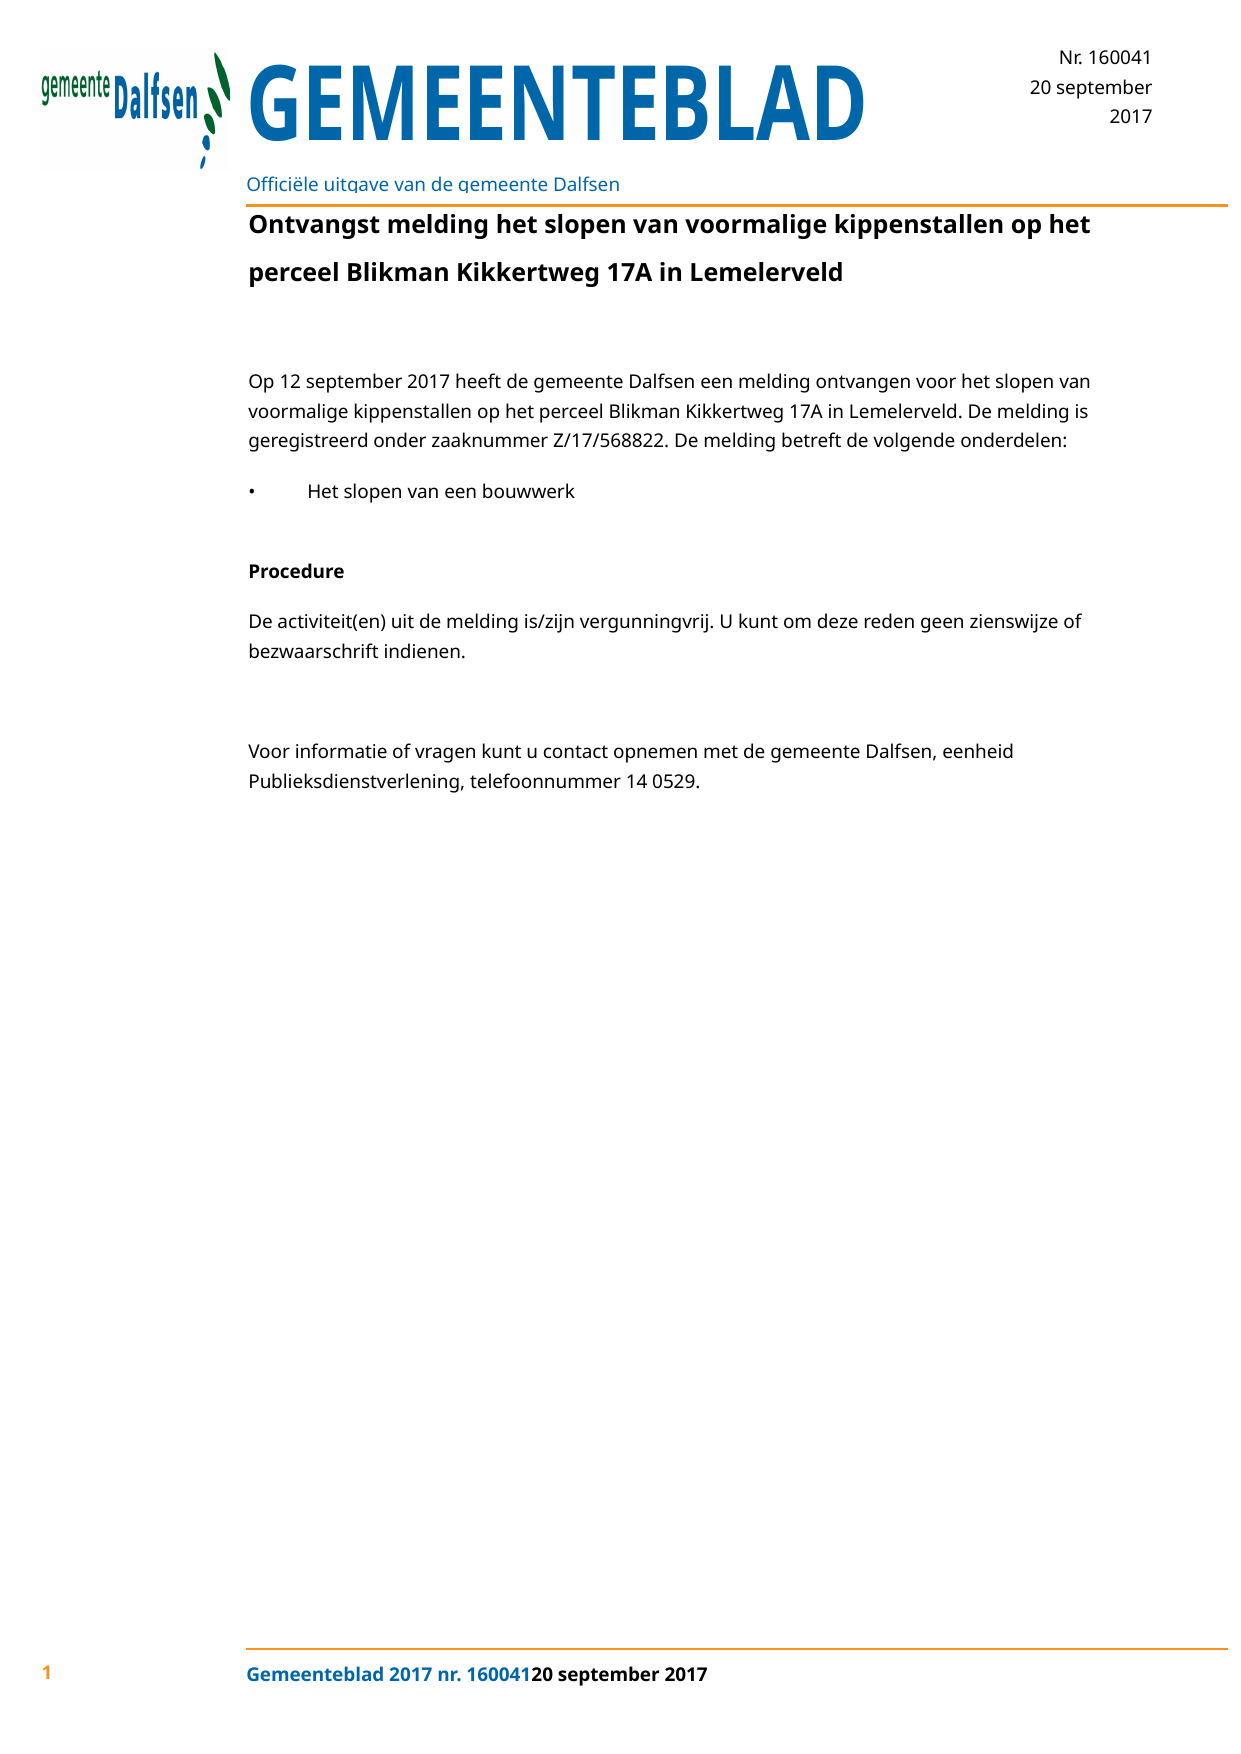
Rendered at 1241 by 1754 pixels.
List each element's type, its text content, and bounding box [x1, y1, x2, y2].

text Procedure [248, 558, 1152, 584]
picture [41, 47, 231, 172]
text Ontvangst melding het slopen van voormalige kippenstallen op het perceel Blikman Kikkertweg 17A in Lemelerveld [248, 207, 1152, 288]
text Voor informatie of vragen kunt u contact opnemen met de gemeente Dalfsen, eenheid Publieksdienstverlening, telefoonnummer 14 0529. [248, 739, 1152, 794]
list Het slopen van een bouwwerk [248, 478, 1152, 504]
text Op 12 september 2017 heeft de gemeente Dalfsen een melding ontvangen voor het slopen van voormalige kippenstallen op het perceel Blikman Kikkertweg 17A in Lemelerveld. De melding is geregistreerd onder zaaknummer Z/17/568822. De melding betreft de volgende onderdelen: [248, 368, 1152, 453]
text De activiteit(en) uit de melding is/zijn vergunningvrij. U kunt om deze reden geen zienswijze of bezwaarschrift indienen. [248, 608, 1152, 664]
